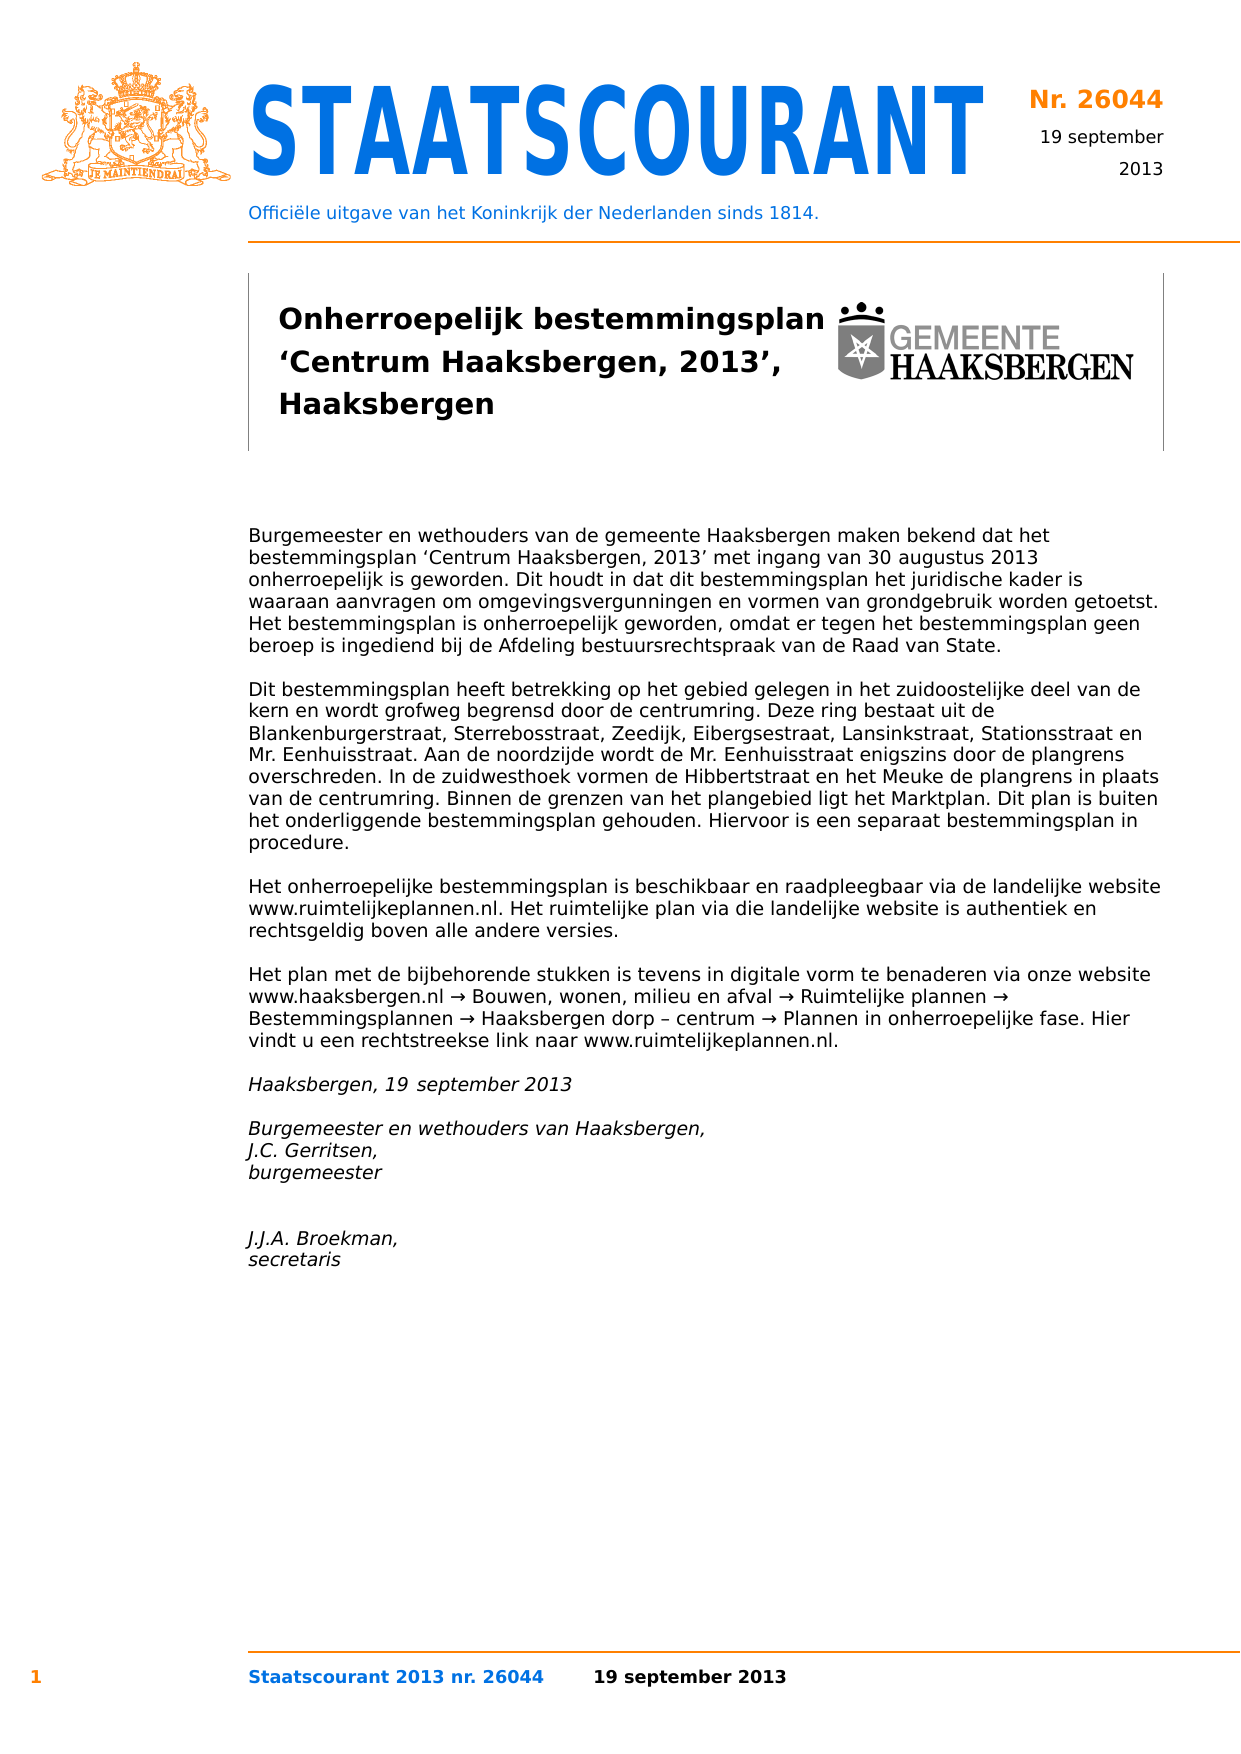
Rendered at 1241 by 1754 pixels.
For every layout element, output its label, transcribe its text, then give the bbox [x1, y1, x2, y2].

table_header Nr. 26044 [998, 62, 1240, 121]
text Burgemeester en wethouders van Haaksbergen, J.C. Gerritsen, burgemeester [248, 1118, 1163, 1183]
table_header [25, 62, 248, 241]
table_cell 19 september [998, 121, 1240, 153]
text J.J.A. Broekman, secretaris [248, 1205, 1163, 1271]
text Het onherroepelijke bestemmingsplan is beschikbaar en raadpleegbaar via de landelijke website www.ruimtelijkeplannen.nl. Het ruimtelijke plan via die landelijke website is authentiek en rechtsgeldig boven alle andere versies. [248, 876, 1163, 942]
table_cell 2013 [998, 153, 1240, 203]
picture [838, 302, 1134, 380]
text Dit bestemmingsplan heeft betrekking op het gebied gelegen in het zuidoostelijke deel van de kern en wordt grofweg begrensd door de centrumring. Deze ring bestaat uit de Blankenburgerstraat, Sterrebosstraat, Zeedijk, Eibergsestraat, Lansinkstraat, Stationsstraat en Mr. Eenhuisstraat. Aan de noordzijde wordt de Mr. Eenhuisstraat enigszins door de plangrens overschreden. In de zuidwesthoek vormen de Hibbertstraat en het Meuke de plangrens in plaats van de centrumring. Binnen de grenzen van het plangebied ligt het Marktplan. Dit plan is buiten het onderliggende bestemmingsplan gehouden. Hiervoor is een separaat bestemmingsplan in procedure. [248, 678, 1163, 854]
table_header STAATSCOURANT [248, 62, 998, 203]
table_cell Officiële uitgave van het Koninkrijk der Nederlanden sinds 1814. [248, 203, 1240, 241]
subtitle Onherroepelijk bestemmingsplan ‘Centrum Haaksbergen, 2013’, Haaksbergen [249, 273, 1163, 451]
text Het plan met de bijbehorende stukken is tevens in digitale vorm te benaderen via onze website www.haaksbergen.nl → Bouwen, wonen, milieu en afval → Ruimtelijke plannen → Bestemmingsplannen → Haaksbergen dorp – centrum → Plannen in onherroepelijke fase. Hier vindt u een rechtstreekse link naar www.ruimtelijkeplannen.nl. [248, 964, 1163, 1052]
text Haaksbergen, 19 september 2013 [248, 1074, 1163, 1096]
text Burgemeester en wethouders van de gemeente Haaksbergen maken bekend dat het bestemmingsplan ‘Centrum Haaksbergen, 2013’ met ingang van 30 augustus 2013 onherroepelijk is geworden. Dit houdt in dat dit bestemmingsplan het juridische kader is waaraan aanvragen om omgevingsvergunningen en vormen van grondgebruik worden getoetst. Het bestemmingsplan is onherroepelijk geworden, omdat er tegen het bestemmingsplan geen beroep is ingediend bij de Afdeling bestuursrechtspraak van de Raad van State. [248, 525, 1163, 657]
picture [41, 62, 231, 186]
